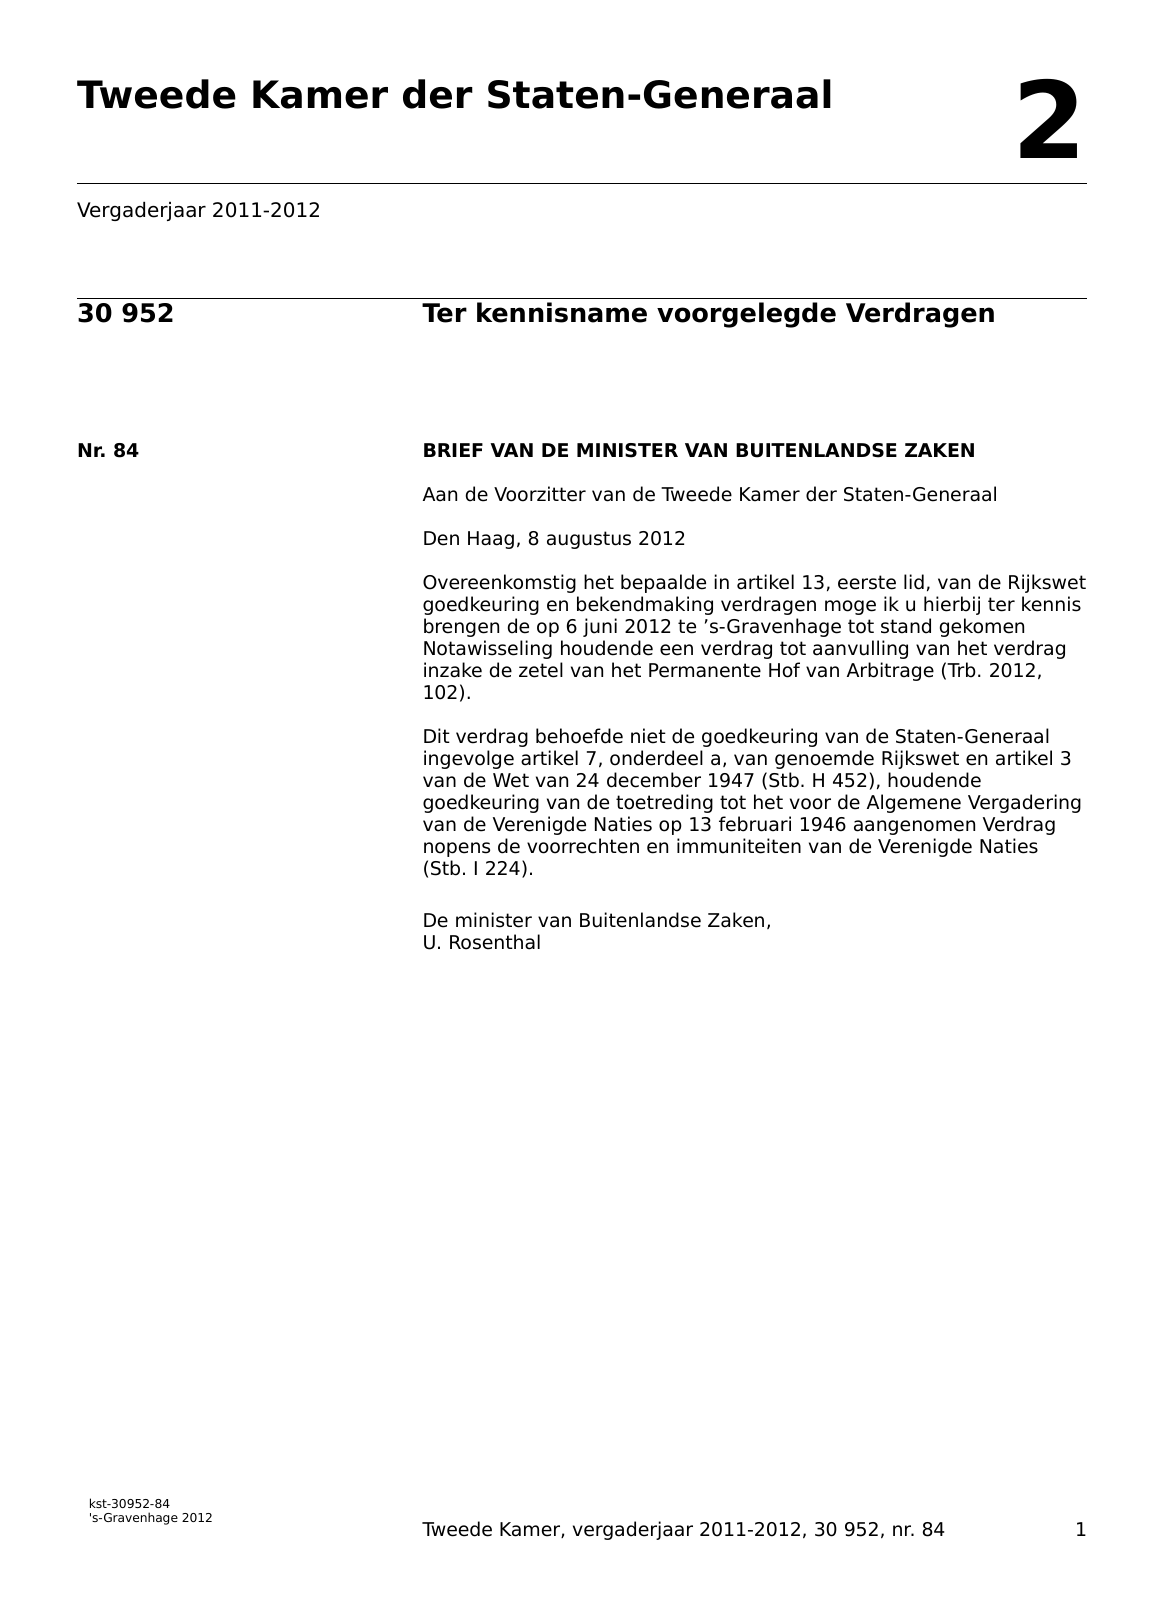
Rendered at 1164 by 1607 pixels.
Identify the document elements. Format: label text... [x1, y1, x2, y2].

text Overeenkomstig het bepaalde in artikel 13, eerste lid, van de Rijkswet goedkeuring en bekendmaking verdragen moge ik u hierbij ter kennis brengen de op 6 juni 2012 te ’s-Gravenhage tot stand gekomen Notawisseling houdende een verdrag tot aanvulling van het verdrag inzake de zetel van het Permanente Hof van Arbitrage (Trb. 2012, 102). [422, 572, 1087, 704]
text kst-30952-84 [88, 1497, 323, 1511]
text Den Haag, 8 augustus 2012 [422, 528, 1087, 550]
subtitle 30 952 Ter kennisname voorgelegde Verdragen [77, 299, 1087, 329]
text Dit verdrag behoefde niet de goedkeuring van de Staten-Generaal ingevolge artikel 7, onderdeel a, van genoemde Rijkswet en artikel 3 van de Wet van 24 december 1947 (Stb. H 452), houdende goedkeuring van de toetreding tot het voor de Algemene Vergadering van de Verenigde Naties op 13 februari 1946 aangenomen Verdrag nopens de voorrechten en immuniteiten van de Verenigde Naties (Stb. I 224). [422, 726, 1087, 880]
table_header Tweede Kamer der Staten-Generaal [77, 59, 886, 183]
table_header 2 [886, 59, 1087, 183]
text 's-Gravenhage 2012 [88, 1511, 323, 1525]
text Aan de Voorzitter van de Tweede Kamer der Staten-Generaal [422, 484, 1087, 506]
subtitle Nr. 84 BRIEF VAN DE MINISTER VAN BUITENLANDSE ZAKEN [77, 440, 1087, 462]
text De minister van Buitenlandse Zaken, U. Rosenthal [422, 910, 1087, 954]
table_cell Vergaderjaar 2011-2012 [77, 184, 1087, 298]
